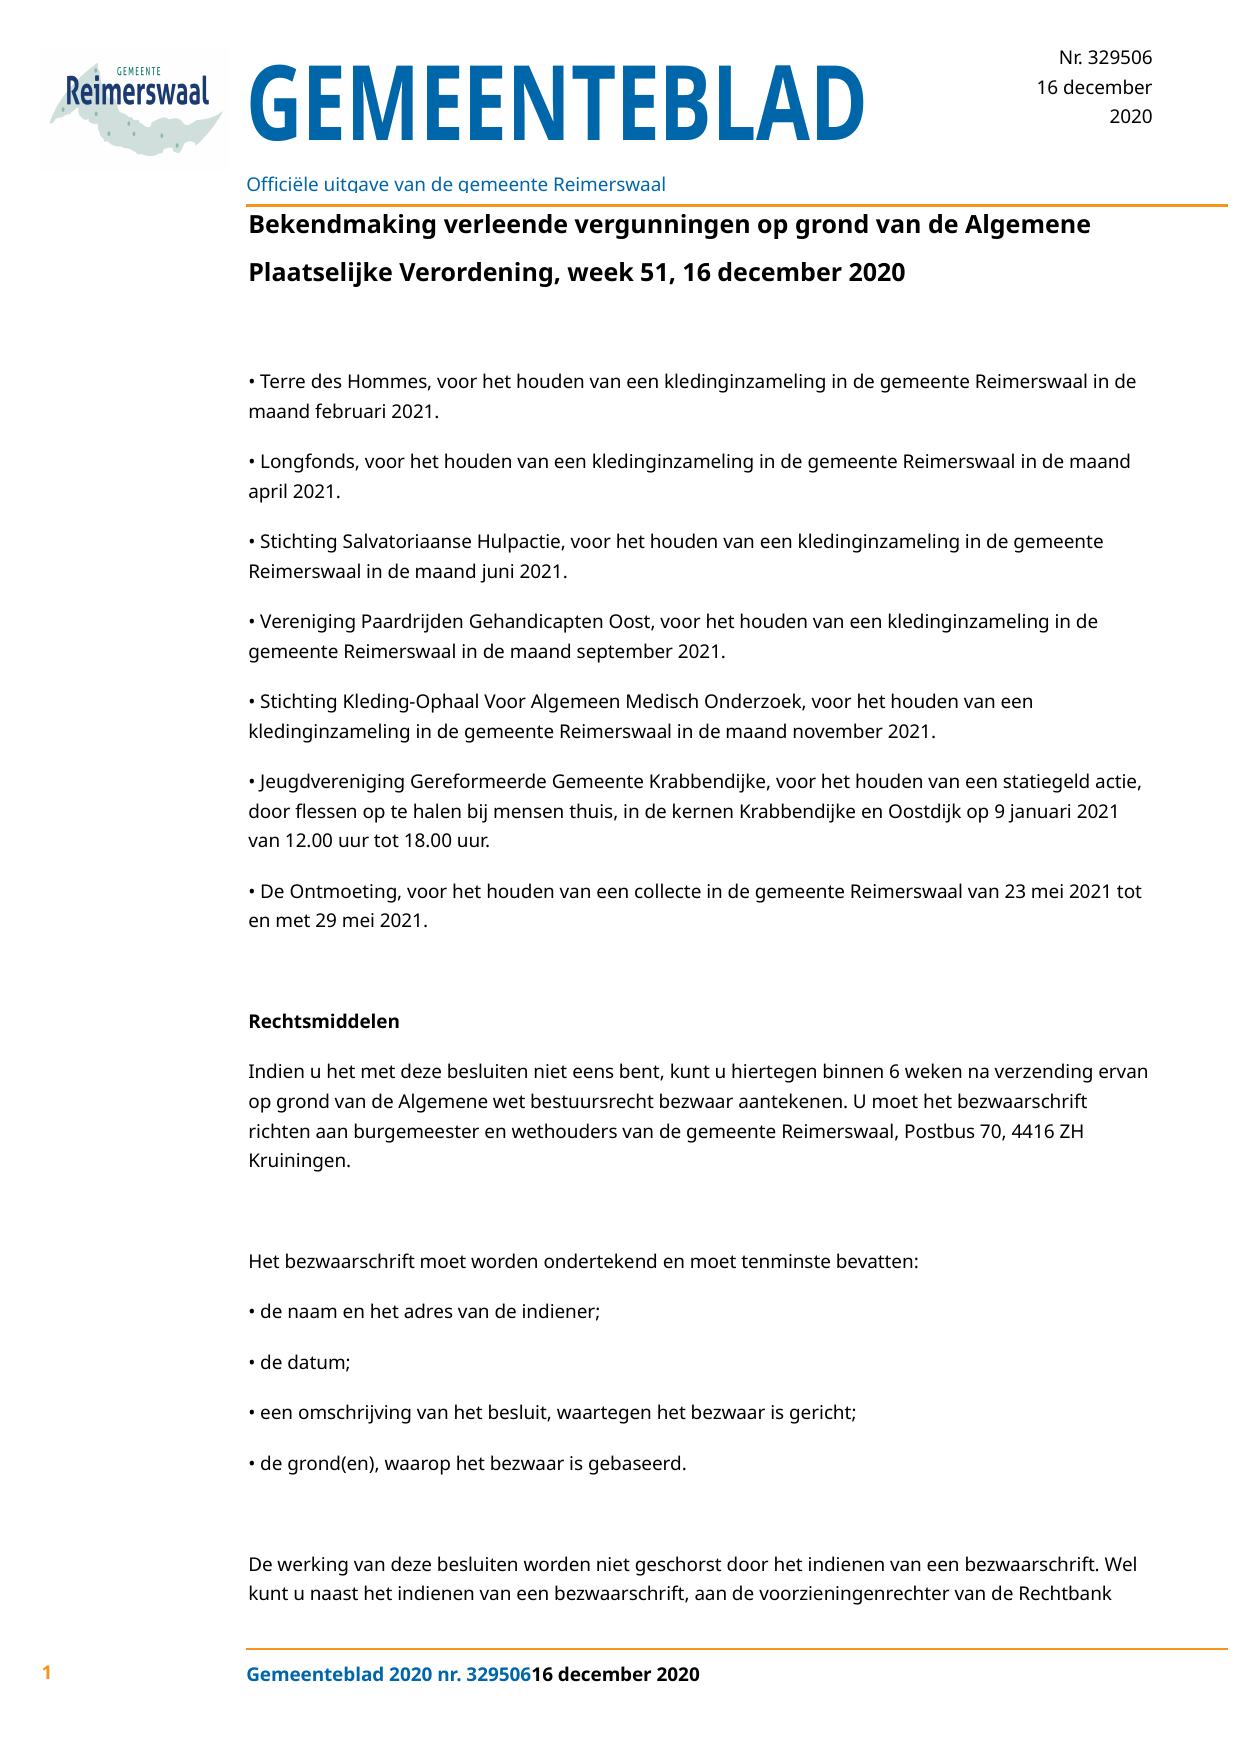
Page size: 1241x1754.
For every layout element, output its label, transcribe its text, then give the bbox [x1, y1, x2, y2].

text Bekendmaking verleende vergunningen op grond van de Algemene Plaatselijke Verordening, week 51, 16 december 2020 [248, 207, 1152, 288]
text Indien u het met deze besluiten niet eens bent, kunt u hiertegen binnen 6 weken na verzending ervan op grond van de Algemene wet bestuursrecht bezwaar aantekenen. U moet het bezwaarschrift richten aan burgemeester en wethouders van de gemeente Reimerswaal, Postbus 70, 4416 ZH Kruiningen. [248, 1059, 1152, 1173]
text • Vereniging Paardrijden Gehandicapten Oost, voor het houden van een kledinginzameling in de gemeente Reimerswaal in de maand september 2021. [248, 608, 1152, 664]
text • De Ontmoeting, voor het houden van een collecte in de gemeente Reimerswaal van 23 mei 2021 tot en met 29 mei 2021. [248, 878, 1152, 933]
text • Stichting Kleding-Ophaal Voor Algemeen Medisch Onderzoek, voor het houden van een kledinginzameling in de gemeente Reimerswaal in de maand november 2021. [248, 688, 1152, 744]
text • de naam en het adres van de indiener; [248, 1299, 1152, 1324]
text De werking van deze besluiten worden niet geschorst door het indienen van een bezwaarschrift. Wel kunt u naast het indienen van een bezwaarschrift, aan de voorzieningenrechter van de Rechtbank [248, 1551, 1152, 1606]
text • de datum; [248, 1349, 1152, 1375]
text Rechtsmiddelen [248, 1008, 1152, 1034]
text • Terre des Hommes, voor het houden van een kledinginzameling in de gemeente Reimerswaal in de maand februari 2021. [248, 368, 1152, 424]
text Het bezwaarschrift moet worden ondertekend en moet tenminste bevatten: [248, 1248, 1152, 1274]
text • Jeugdvereniging Gereformeerde Gemeente Krabbendijke, voor het houden van een statiegeld actie, door flessen op te halen bij mensen thuis, in de kernen Krabbendijke en Oostdijk op 9 januari 2021 van 12.00 uur tot 18.00 uur. [248, 768, 1152, 853]
text • een omschrijving van het besluit, waartegen het bezwaar is gericht; [248, 1399, 1152, 1425]
text • Longfonds, voor het houden van een kledinginzameling in de gemeente Reimerswaal in de maand april 2021. [248, 448, 1152, 504]
picture [41, 47, 231, 172]
text • Stichting Salvatoriaanse Hulpactie, voor het houden van een kledinginzameling in de gemeente Reimerswaal in de maand juni 2021. [248, 528, 1152, 584]
text • de grond(en), waarop het bezwaar is gebaseerd. [248, 1450, 1152, 1476]
